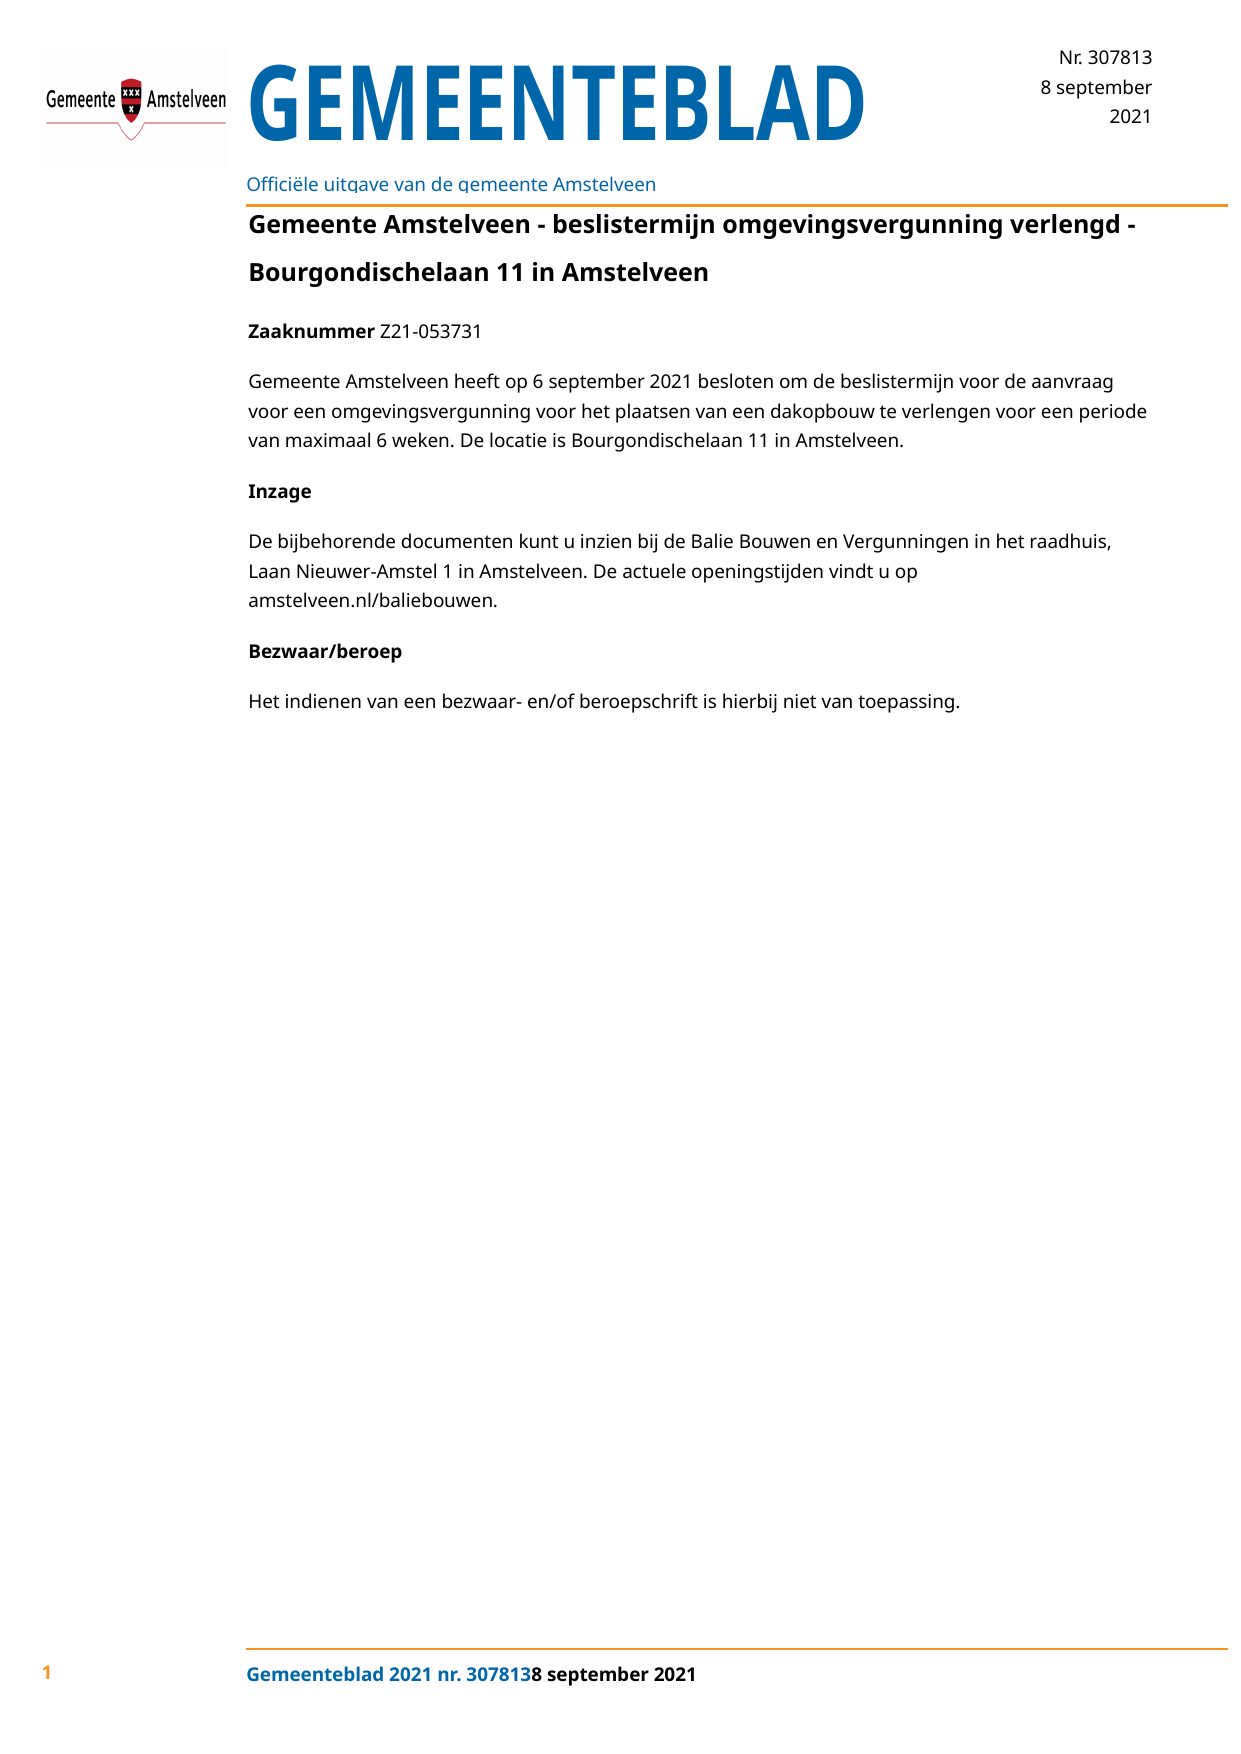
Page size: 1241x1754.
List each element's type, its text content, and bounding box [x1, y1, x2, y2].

text Zaaknummer Z21-053731 [248, 318, 1152, 344]
text Het indienen van een bezwaar- en/of beroepschrift is hierbij niet van toepassing. [248, 688, 1152, 714]
text Inzage [248, 478, 1152, 504]
picture [41, 47, 231, 172]
text Bezwaar/beroep [248, 638, 1152, 664]
text De bijbehorende documenten kunt u inzien bij de Balie Bouwen en Vergunningen in het raadhuis, Laan Nieuwer-Amstel 1 in Amstelveen. De actuele openingstijden vindt u op amstelveen.nl/baliebouwen. [248, 528, 1152, 613]
text Gemeente Amstelveen heeft op 6 september 2021 besloten om de beslistermijn voor de aanvraag voor een omgevingsvergunning voor het plaatsen van een dakopbouw te verlengen voor een periode van maximaal 6 weken. De locatie is Bourgondischelaan 11 in Amstelveen. [248, 368, 1152, 453]
text Gemeente Amstelveen - beslistermijn omgevingsvergunning verlengd - Bourgondischelaan 11 in Amstelveen [248, 207, 1152, 288]
